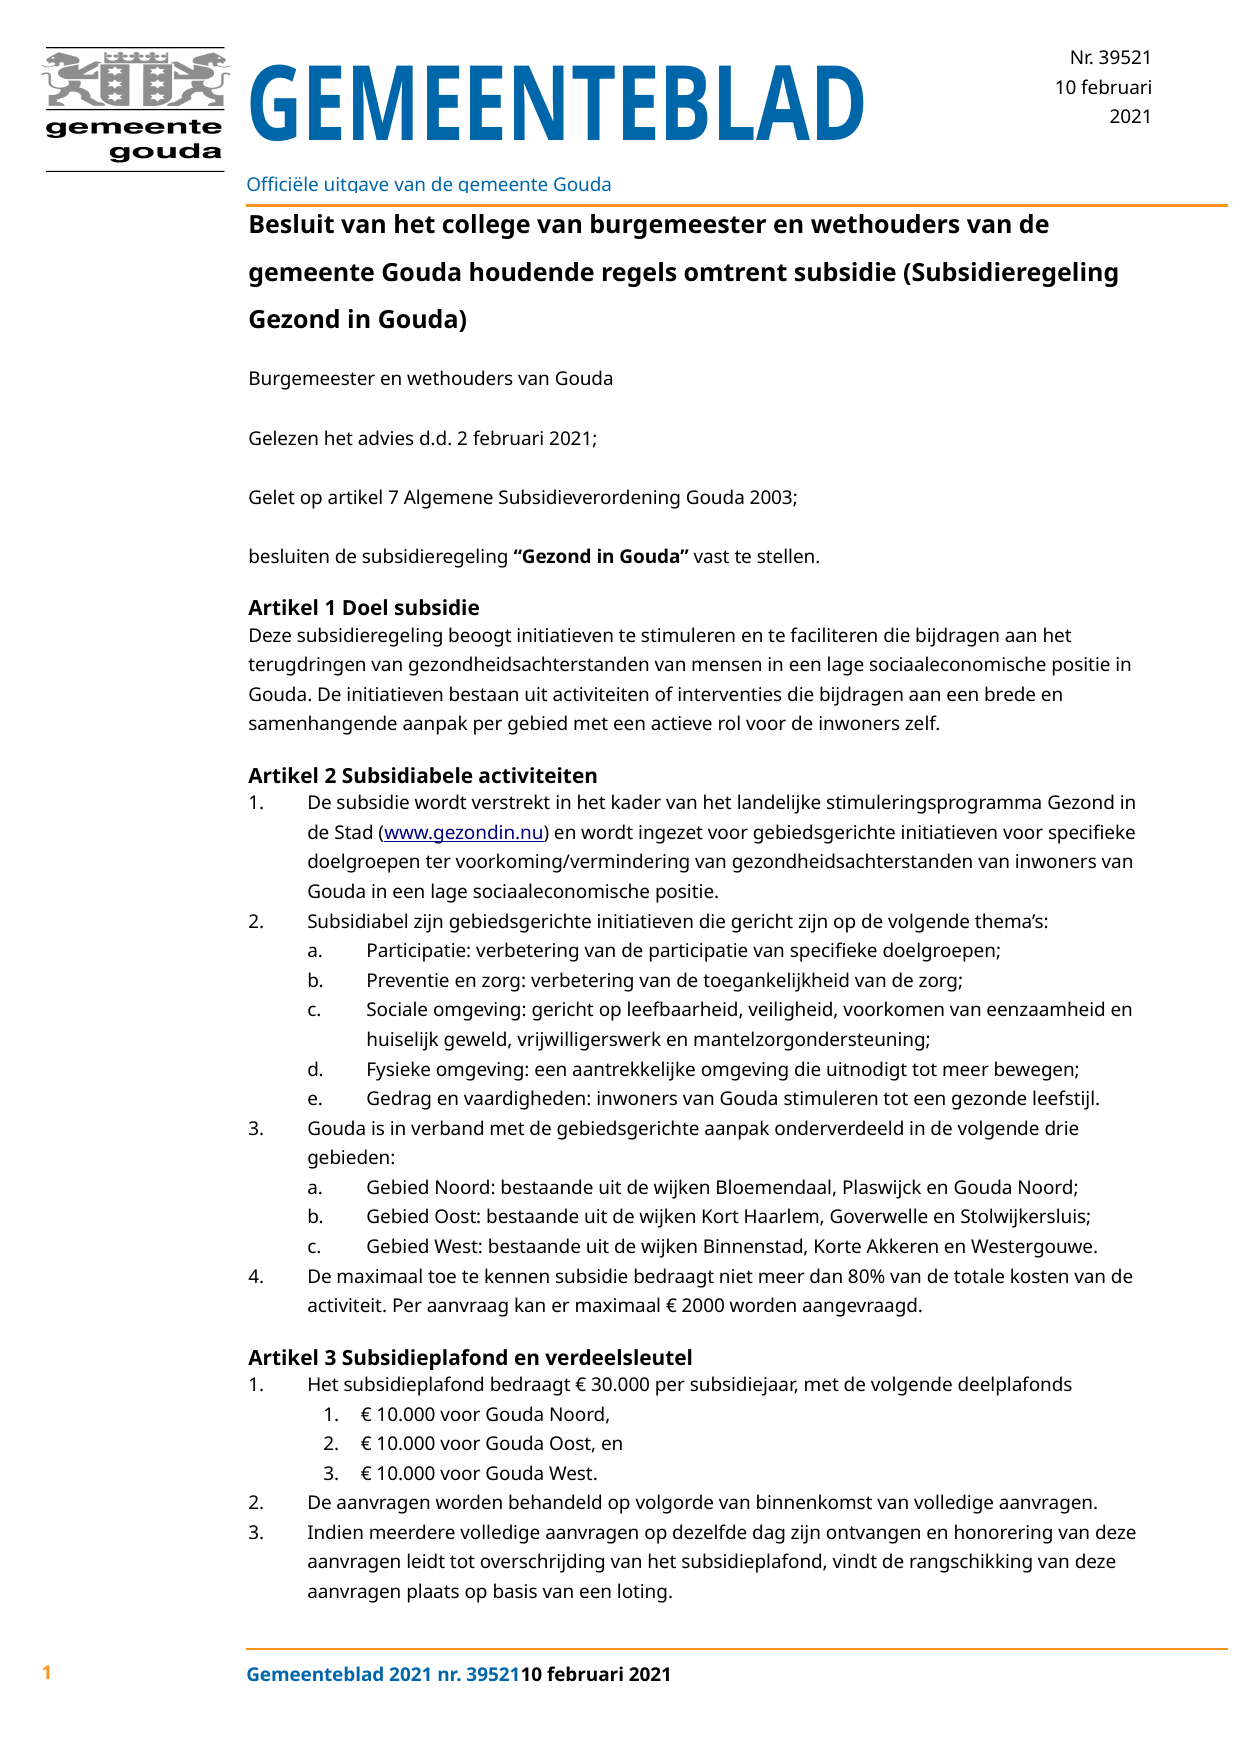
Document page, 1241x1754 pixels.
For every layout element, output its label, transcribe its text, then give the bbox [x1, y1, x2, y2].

text besluiten de subsidieregeling “Gezond in Gouda” vast te stellen. [248, 543, 1152, 569]
list Het subsidieplafond bedraagt € 30.000 per subsidiejaar, met de volgende deelplafonds [248, 1371, 1152, 1397]
text Gelet op artikel 7 Algemene Subsidieverordening Gouda 2003; [248, 484, 1152, 509]
list Subsidiabel zijn gebiedsgerichte initiatieven die gericht zijn op de volgende thema’s: [248, 908, 1152, 933]
text Besluit van het college van burgemeester en wethouders van de gemeente Gouda houdende regels omtrent subsidie (Subsidieregeling Gezond in Gouda) [248, 207, 1152, 336]
text Artikel 1 Doel subsidie [248, 593, 1152, 622]
text Burgemeester en wethouders van Gouda [248, 366, 1152, 391]
text Gelezen het advies d.d. 2 februari 2021; [248, 425, 1152, 450]
list Fysieke omgeving: een aantrekkelijke omgeving die uitnodigt tot meer bewegen; [307, 1056, 1152, 1081]
text Artikel 3 Subsidieplafond en verdeelsleutel [248, 1343, 1152, 1371]
text Deze subsidieregeling beoogt initiatieven te stimuleren en te faciliteren die bijdragen aan het terugdringen van gezondheidsachterstanden van mensen in een lage sociaaleconomische positie in Gouda. De initiatieven bestaan uit activiteiten of interventies die bijdragen aan een brede en samenhangende aanpak per gebied met een actieve rol voor de inwoners zelf. [248, 622, 1152, 736]
list De subsidie wordt verstrekt in het kader van het landelijke stimuleringsprogramma Gezond in de Stad (www.gezondin.nu) en wordt ingezet voor gebiedsgerichte initiatieven voor specifieke doelgroepen ter voorkoming/vermindering van gezondheidsachterstanden van inwoners van Gouda in een lage sociaaleconomische positie. [248, 789, 1152, 904]
list € 10.000 voor Gouda Oost, en [323, 1430, 1152, 1456]
list Gouda is in verband met de gebiedsgerichte aanpak onderverdeeld in de volgende drie gebieden: [248, 1115, 1152, 1170]
list De maximaal toe te kennen subsidie bedraagt niet meer dan 80% van de totale kosten van de activiteit. Per aanvraag kan er maximaal € 2000 worden aangevraagd. [248, 1263, 1152, 1318]
picture [41, 47, 231, 172]
list Gedrag en vaardigheden: inwoners van Gouda stimuleren tot een gezonde leefstijl. [307, 1085, 1152, 1111]
list De aanvragen worden behandeld op volgorde van binnenkomst van volledige aanvragen. [248, 1489, 1152, 1515]
list Gebied West: bestaande uit de wijken Binnenstad, Korte Akkeren en Westergouwe. [307, 1233, 1152, 1259]
list Participatie: verbetering van de participatie van specifieke doelgroepen; [307, 937, 1152, 963]
list € 10.000 voor Gouda Noord, [323, 1401, 1152, 1427]
list € 10.000 voor Gouda West. [323, 1460, 1152, 1486]
list Gebied Oost: bestaande uit de wijken Kort Haarlem, Goverwelle en Stolwijkersluis; [307, 1204, 1152, 1229]
list Preventie en zorg: verbetering van de toegankelijkheid van de zorg; [307, 967, 1152, 993]
list Sociale omgeving: gericht op leefbaarheid, veiligheid, voorkomen van eenzaamheid en huiselijk geweld, vrijwilligerswerk en mantelzorgondersteuning; [307, 997, 1152, 1052]
text Artikel 2 Subsidiabele activiteiten [248, 761, 1152, 789]
list Gebied Noord: bestaande uit de wijken Bloemendaal, Plaswijck en Gouda Noord; [307, 1174, 1152, 1200]
list Indien meerdere volledige aanvragen op dezelfde dag zijn ontvangen en honorering van deze aanvragen leidt tot overschrijding van het subsidieplafond, vindt de rangschikking van deze aanvragen plaats op basis van een loting. [248, 1519, 1152, 1604]
